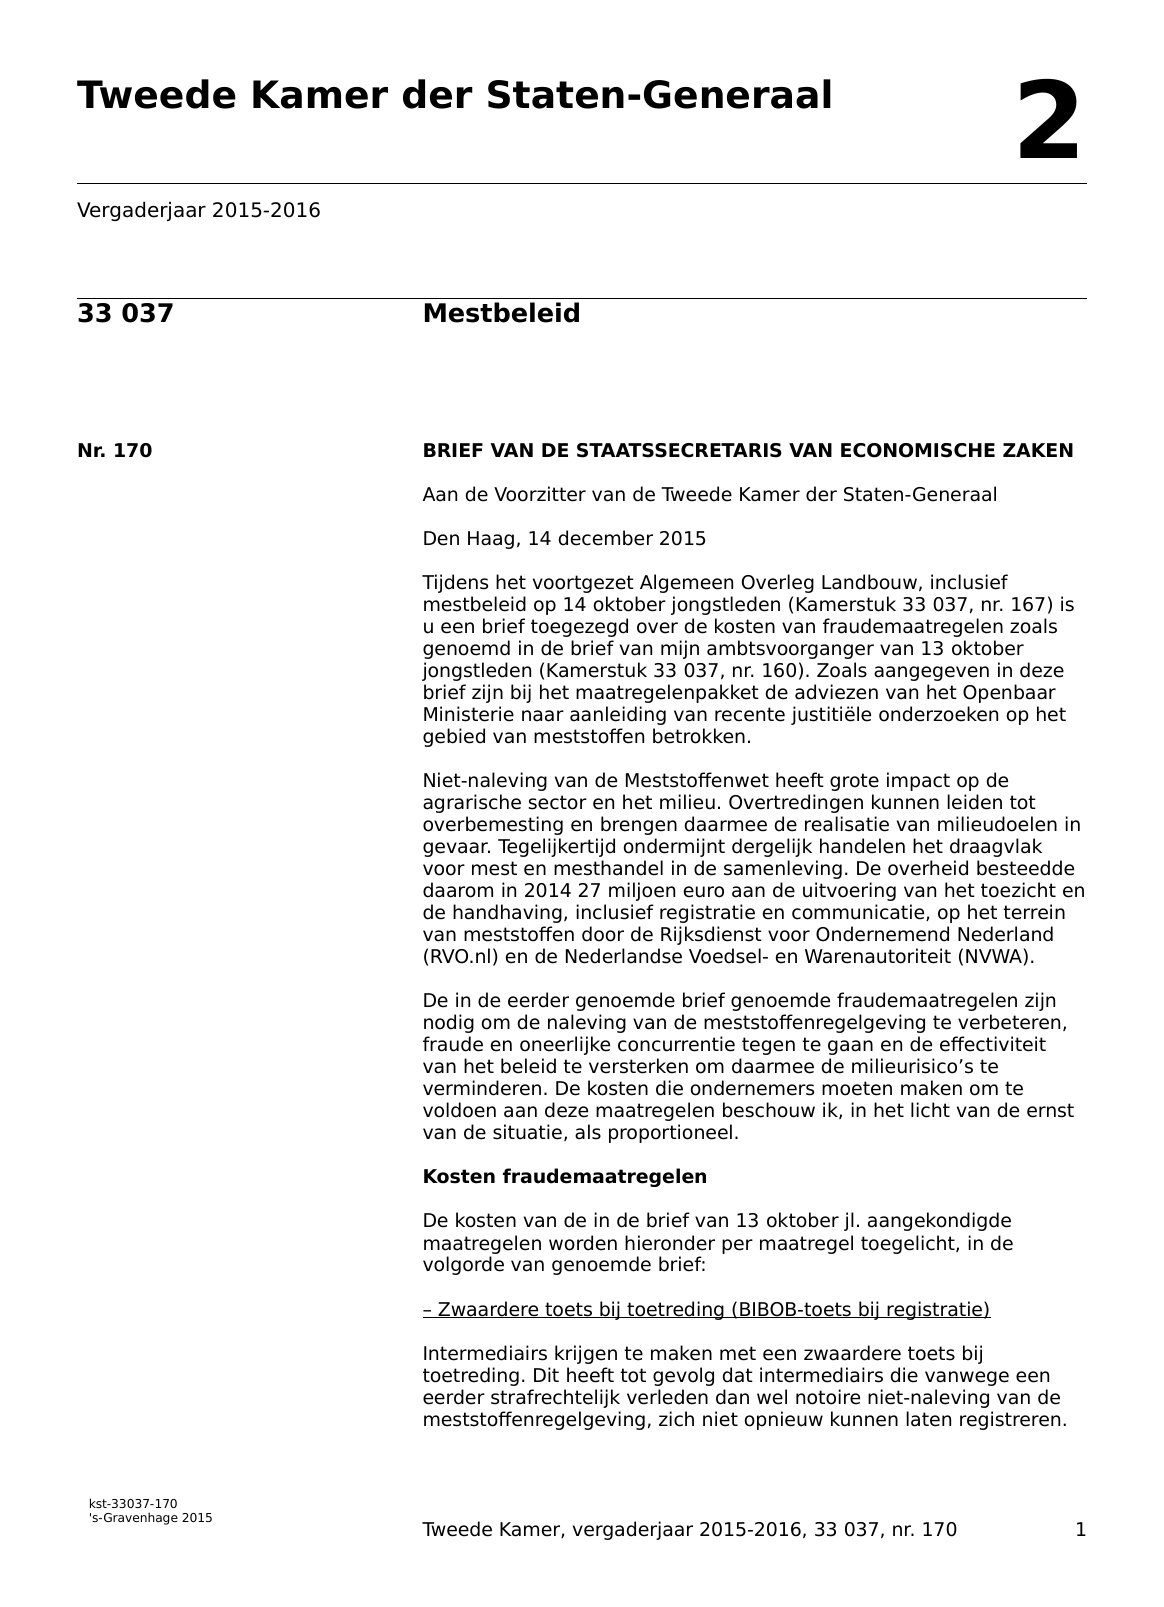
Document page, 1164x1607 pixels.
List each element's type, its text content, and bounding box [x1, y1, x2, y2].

text Intermediairs krijgen te maken met een zwaardere toets bij toetreding. Dit heeft tot gevolg dat intermediairs die vanwege een eerder strafrechtelijk verleden dan wel notoire niet-naleving van de meststoffenregelgeving, zich niet opnieuw kunnen laten registreren. [422, 1343, 1087, 1431]
text De in de eerder genoemde brief genoemde fraudemaatregelen zijn nodig om de naleving van de meststoffenregelgeving te verbeteren, fraude en oneerlijke concurrentie tegen te gaan en de effectiviteit van het beleid te versterken om daarmee de milieurisico’s te verminderen. De kosten die ondernemers moeten maken om te voldoen aan deze maatregelen beschouw ik, in het licht van de ernst van de situatie, als proportioneel. [422, 990, 1087, 1144]
text Tijdens het voortgezet Algemeen Overleg Landbouw, inclusief mestbeleid op 14 oktober jongstleden (Kamerstuk 33 037, nr. 167) is u een brief toegezegd over de kosten van fraudemaatregelen zoals genoemd in de brief van mijn ambtsvoorganger van 13 oktober jongstleden (Kamerstuk 33 037, nr. 160). Zoals aangegeven in deze brief zijn bij het maatregelenpakket de adviezen van het Openbaar Ministerie naar aanleiding van recente justitiële onderzoeken op het gebied van meststoffen betrokken. [422, 572, 1087, 748]
table_header 2 [886, 59, 1087, 183]
text 's-Gravenhage 2015 [88, 1511, 323, 1525]
subtitle Kosten fraudemaatregelen [422, 1166, 1087, 1188]
table_header Tweede Kamer der Staten-Generaal [77, 59, 886, 183]
text Aan de Voorzitter van de Tweede Kamer der Staten-Generaal [422, 484, 1087, 506]
text Den Haag, 14 december 2015 [422, 528, 1087, 550]
table_cell Vergaderjaar 2015-2016 [77, 184, 1087, 298]
text Niet-naleving van de Meststoffenwet heeft grote impact op de agrarische sector en het milieu. Overtredingen kunnen leiden tot overbemesting en brengen daarmee de realisatie van milieudoelen in gevaar. Tegelijkertijd ondermijnt dergelijk handelen het draagvlak voor mest en mesthandel in de samenleving. De overheid besteedde daarom in 2014 27 miljoen euro aan de uitvoering van het toezicht en de handhaving, inclusief registratie en communicatie, op het terrein van meststoffen door de Rijksdienst voor Ondernemend Nederland (RVO.nl) en de Nederlandse Voedsel- en Warenautoriteit (NVWA). [422, 770, 1087, 968]
subtitle – Zwaardere toets bij toetreding (BIBOB-toets bij registratie) [422, 1298, 1087, 1321]
text De kosten van de in de brief van 13 oktober jl. aangekondigde maatregelen worden hieronder per maatregel toegelicht, in de volgorde van genoemde brief: [422, 1210, 1087, 1276]
subtitle Nr. 170 BRIEF VAN DE STAATSSECRETARIS VAN ECONOMISCHE ZAKEN [77, 440, 1087, 462]
subtitle 33 037 Mestbeleid [77, 299, 1087, 329]
text kst-33037-170 [88, 1497, 323, 1511]
